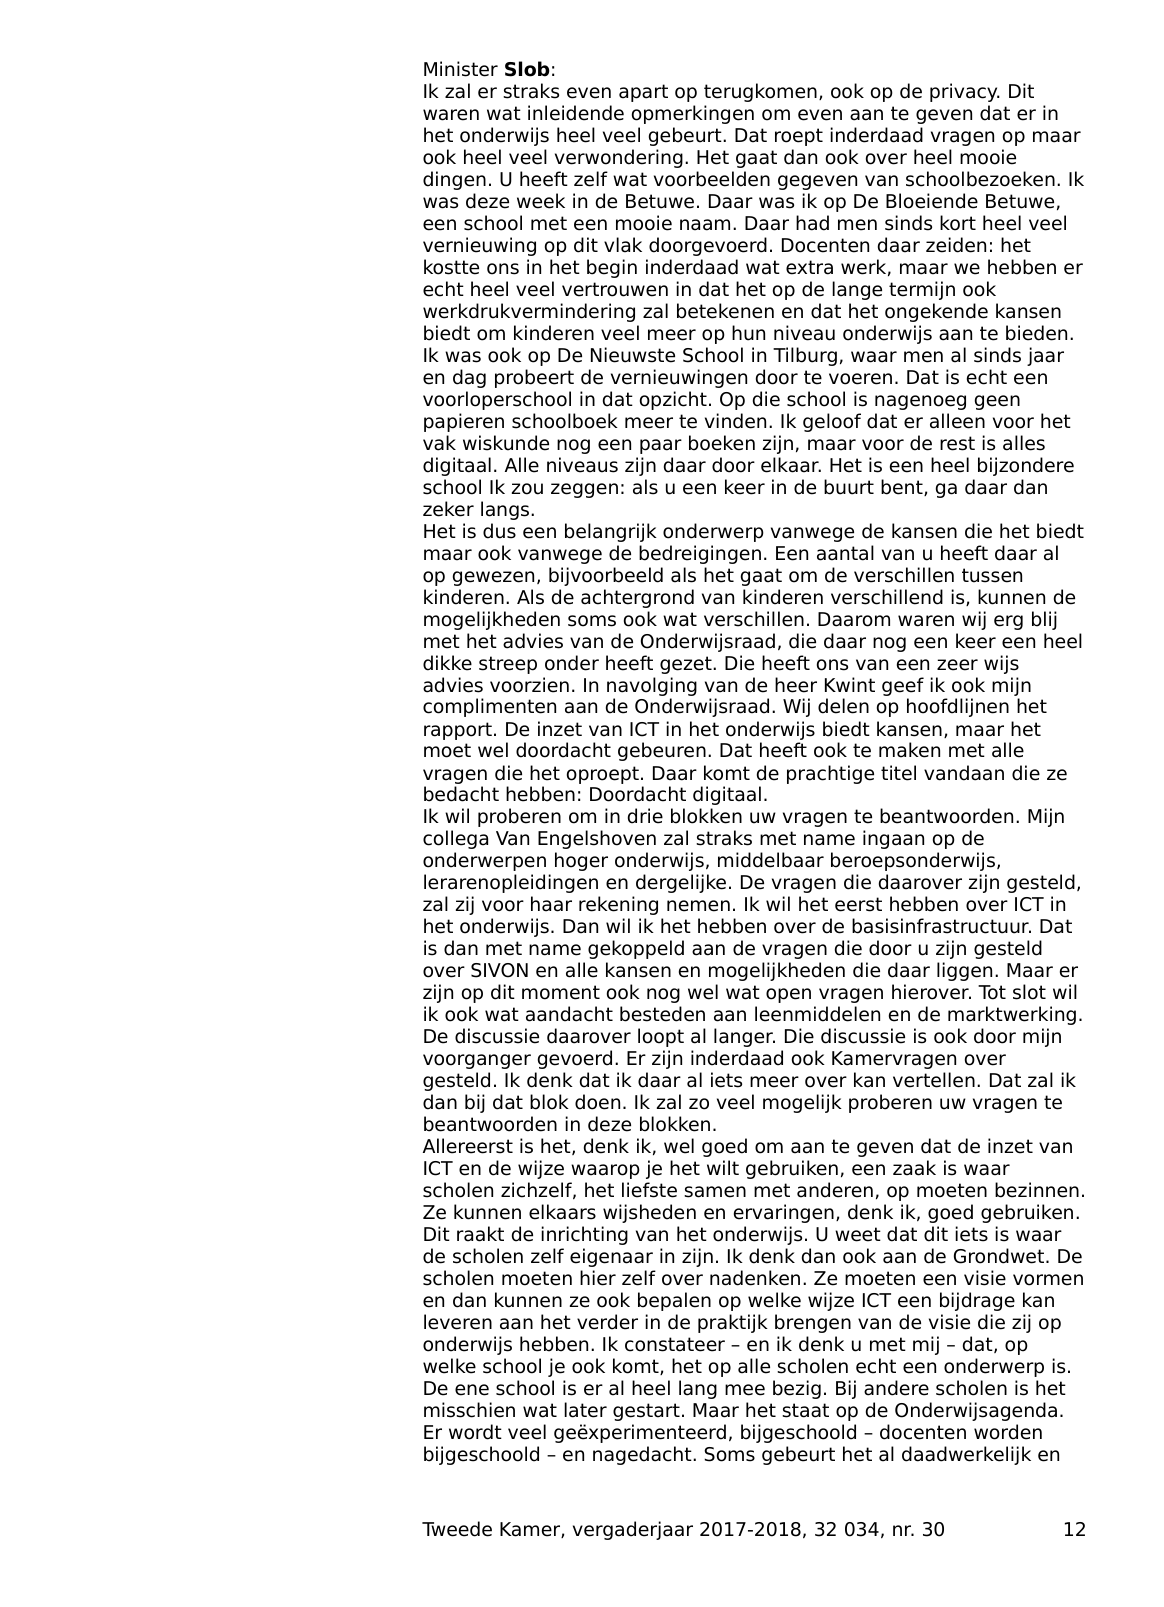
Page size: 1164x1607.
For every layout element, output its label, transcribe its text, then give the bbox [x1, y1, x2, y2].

text Ik zal er straks even apart op terugkomen, ook op de privacy. Dit waren wat inleidende opmerkingen om even aan te geven dat er in het onderwijs heel veel gebeurt. Dat roept inderdaad vragen op maar ook heel veel verwondering. Het gaat dan ook over heel mooie dingen. U heeft zelf wat voorbeelden gegeven van schoolbezoeken. Ik was deze week in de Betuwe. Daar was ik op De Bloeiende Betuwe, een school met een mooie naam. Daar had men sinds kort heel veel vernieuwing op dit vlak doorgevoerd. Docenten daar zeiden: het kostte ons in het begin inderdaad wat extra werk, maar we hebben er echt heel veel vertrouwen in dat het op de lange termijn ook werkdrukvermindering zal betekenen en dat het ongekende kansen biedt om kinderen veel meer op hun niveau onderwijs aan te bieden. Ik was ook op De Nieuwste School in Tilburg, waar men al sinds jaar en dag probeert de vernieuwingen door te voeren. Dat is echt een voorloperschool in dat opzicht. Op die school is nagenoeg geen papieren schoolboek meer te vinden. Ik geloof dat er alleen voor het vak wiskunde nog een paar boeken zijn, maar voor de rest is alles digitaal. Alle niveaus zijn daar door elkaar. Het is een heel bijzondere school Ik zou zeggen: als u een keer in de buurt bent, ga daar dan zeker langs. [422, 81, 1087, 521]
text Ik wil proberen om in drie blokken uw vragen te beantwoorden. Mijn collega Van Engelshoven zal straks met name ingaan op de onderwerpen hoger onderwijs, middelbaar beroepsonderwijs, lerarenopleidingen en dergelijke. De vragen die daarover zijn gesteld, zal zij voor haar rekening nemen. Ik wil het eerst hebben over ICT in het onderwijs. Dan wil ik het hebben over de basisinfrastructuur. Dat is dan met name gekoppeld aan de vragen die door u zijn gesteld over SIVON en alle kansen en mogelijkheden die daar liggen. Maar er zijn op dit moment ook nog wel wat open vragen hierover. Tot slot wil ik ook wat aandacht besteden aan leenmiddelen en de marktwerking. De discussie daarover loopt al langer. Die discussie is ook door mijn voorganger gevoerd. Er zijn inderdaad ook Kamervragen over gesteld. Ik denk dat ik daar al iets meer over kan vertellen. Dat zal ik dan bij dat blok doen. Ik zal zo veel mogelijk proberen uw vragen te beantwoorden in deze blokken. [422, 806, 1087, 1136]
text Minister Slob: [422, 59, 1087, 81]
text Allereerst is het, denk ik, wel goed om aan te geven dat de inzet van ICT en de wijze waarop je het wilt gebruiken, een zaak is waar scholen zichzelf, het liefste samen met anderen, op moeten bezinnen. Ze kunnen elkaars wijsheden en ervaringen, denk ik, goed gebruiken. Dit raakt de inrichting van het onderwijs. U weet dat dit iets is waar de scholen zelf eigenaar in zijn. Ik denk dan ook aan de Grondwet. De scholen moeten hier zelf over nadenken. Ze moeten een visie vormen en dan kunnen ze ook bepalen op welke wijze ICT een bijdrage kan leveren aan het verder in de praktijk brengen van de visie die zij op onderwijs hebben. Ik constateer – en ik denk u met mij – dat, op welke school je ook komt, het op alle scholen echt een onderwerp is. De ene school is er al heel lang mee bezig. Bij andere scholen is het misschien wat later gestart. Maar het staat op de Onderwijsagenda. Er wordt veel geëxperimenteerd, bijgeschoold – docenten worden bijgeschoold – en nagedacht. Soms gebeurt het al daadwerkelijk en [422, 1136, 1087, 1466]
text Het is dus een belangrijk onderwerp vanwege de kansen die het biedt maar ook vanwege de bedreigingen. Een aantal van u heeft daar al op gewezen, bijvoorbeeld als het gaat om de verschillen tussen kinderen. Als de achtergrond van kinderen verschillend is, kunnen de mogelijkheden soms ook wat verschillen. Daarom waren wij erg blij met het advies van de Onderwijsraad, die daar nog een keer een heel dikke streep onder heeft gezet. Die heeft ons van een zeer wijs advies voorzien. In navolging van de heer Kwint geef ik ook mijn complimenten aan de Onderwijsraad. Wij delen op hoofdlijnen het rapport. De inzet van ICT in het onderwijs biedt kansen, maar het moet wel doordacht gebeuren. Dat heeft ook te maken met alle vragen die het oproept. Daar komt de prachtige titel vandaan die ze bedacht hebben: Doordacht digitaal. [422, 521, 1087, 806]
